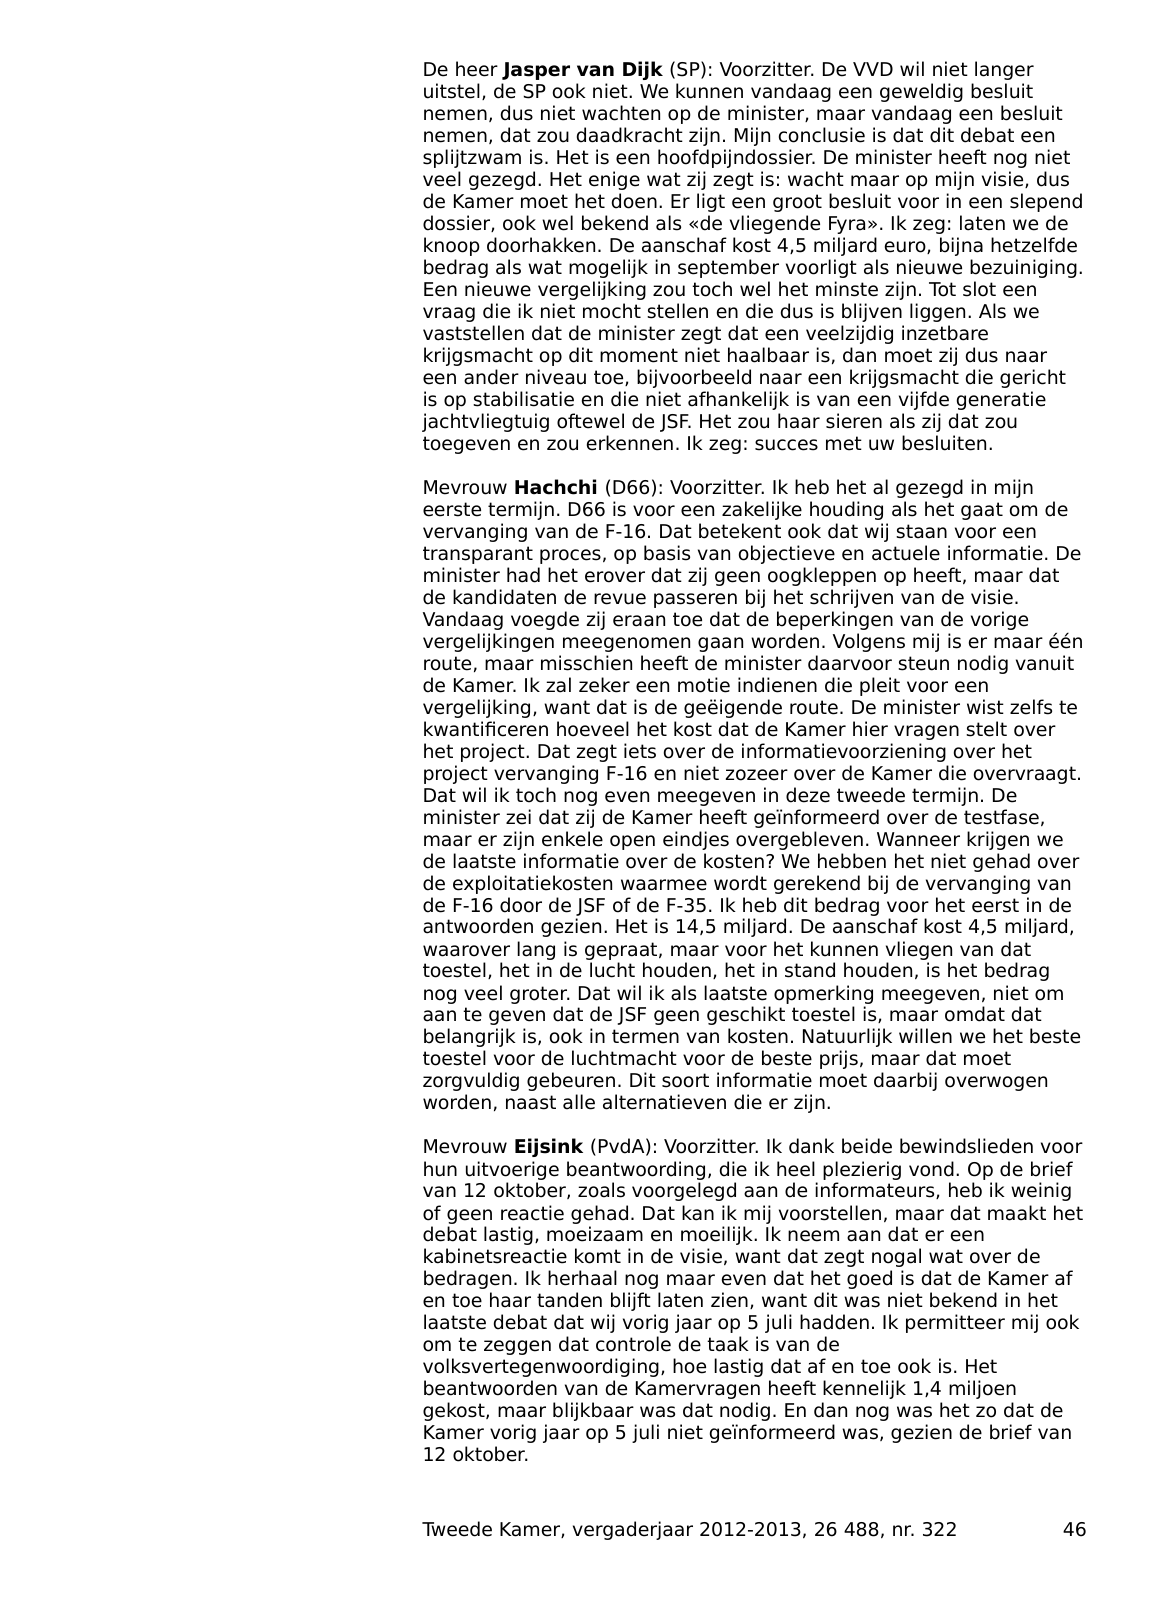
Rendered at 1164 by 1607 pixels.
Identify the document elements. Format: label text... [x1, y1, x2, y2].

text Mevrouw Eijsink (PvdA): Voorzitter. Ik dank beide bewindslieden voor hun uitvoerige beantwoording, die ik heel plezierig vond. Op de brief van 12 oktober, zoals voorgelegd aan de informateurs, heb ik weinig of geen reactie gehad. Dat kan ik mij voorstellen, maar dat maakt het debat lastig, moeizaam en moeilijk. Ik neem aan dat er een kabinetsreactie komt in de visie, want dat zegt nogal wat over de bedragen. Ik herhaal nog maar even dat het goed is dat de Kamer af en toe haar tanden blijft laten zien, want dit was niet bekend in het laatste debat dat wij vorig jaar op 5 juli hadden. Ik permitteer mij ook om te zeggen dat controle de taak is van de volksvertegenwoordiging, hoe lastig dat af en toe ook is. Het beantwoorden van de Kamervragen heeft kennelijk 1,4 miljoen gekost, maar blijkbaar was dat nodig. En dan nog was het zo dat de Kamer vorig jaar op 5 juli niet geïnformeerd was, gezien de brief van 12 oktober. [422, 1136, 1087, 1466]
text Mevrouw Hachchi (D66): Voorzitter. Ik heb het al gezegd in mijn eerste termijn. D66 is voor een zakelijke houding als het gaat om de vervanging van de F-16. Dat betekent ook dat wij staan voor een transparant proces, op basis van objectieve en actuele informatie. De minister had het erover dat zij geen oogkleppen op heeft, maar dat de kandidaten de revue passeren bij het schrijven van de visie. Vandaag voegde zij eraan toe dat de beperkingen van de vorige vergelijkingen meegenomen gaan worden. Volgens mij is er maar één route, maar misschien heeft de minister daarvoor steun nodig vanuit de Kamer. Ik zal zeker een motie indienen die pleit voor een vergelijking, want dat is de geëigende route. De minister wist zelfs te kwantificeren hoeveel het kost dat de Kamer hier vragen stelt over het project. Dat zegt iets over de informatievoorziening over het project vervanging F-16 en niet zozeer over de Kamer die overvraagt. Dat wil ik toch nog even meegeven in deze tweede termijn. De minister zei dat zij de Kamer heeft geïnformeerd over de testfase, maar er zijn enkele open eindjes overgebleven. Wanneer krijgen we de laatste informatie over de kosten? We hebben het niet gehad over de exploitatiekosten waarmee wordt gerekend bij de vervanging van de F-16 door de JSF of de F-35. Ik heb dit bedrag voor het eerst in de antwoorden gezien. Het is 14,5 miljard. De aanschaf kost 4,5 miljard, waarover lang is gepraat, maar voor het kunnen vliegen van dat toestel, het in de lucht houden, het in stand houden, is het bedrag nog veel groter. Dat wil ik als laatste opmerking meegeven, niet om aan te geven dat de JSF geen geschikt toestel is, maar omdat dat belangrijk is, ook in termen van kosten. Natuurlijk willen we het beste toestel voor de luchtmacht voor de beste prijs, maar dat moet zorgvuldig gebeuren. Dit soort informatie moet daarbij overwogen worden, naast alle alternatieven die er zijn. [422, 477, 1087, 1114]
text De heer Jasper van Dijk (SP): Voorzitter. De VVD wil niet langer uitstel, de SP ook niet. We kunnen vandaag een geweldig besluit nemen, dus niet wachten op de minister, maar vandaag een besluit nemen, dat zou daadkracht zijn. Mijn conclusie is dat dit debat een splijtzwam is. Het is een hoofdpijndossier. De minister heeft nog niet veel gezegd. Het enige wat zij zegt is: wacht maar op mijn visie, dus de Kamer moet het doen. Er ligt een groot besluit voor in een slepend dossier, ook wel bekend als «de vliegende Fyra». Ik zeg: laten we de knoop doorhakken. De aanschaf kost 4,5 miljard euro, bijna hetzelfde bedrag als wat mogelijk in september voorligt als nieuwe bezuiniging. Een nieuwe vergelijking zou toch wel het minste zijn. Tot slot een vraag die ik niet mocht stellen en die dus is blijven liggen. Als we vaststellen dat de minister zegt dat een veelzijdig inzetbare krijgsmacht op dit moment niet haalbaar is, dan moet zij dus naar een ander niveau toe, bijvoorbeeld naar een krijgsmacht die gericht is op stabilisatie en die niet afhankelijk is van een vijfde generatie jachtvliegtuig oftewel de JSF. Het zou haar sieren als zij dat zou toegeven en zou erkennen. Ik zeg: succes met uw besluiten. [422, 59, 1087, 455]
